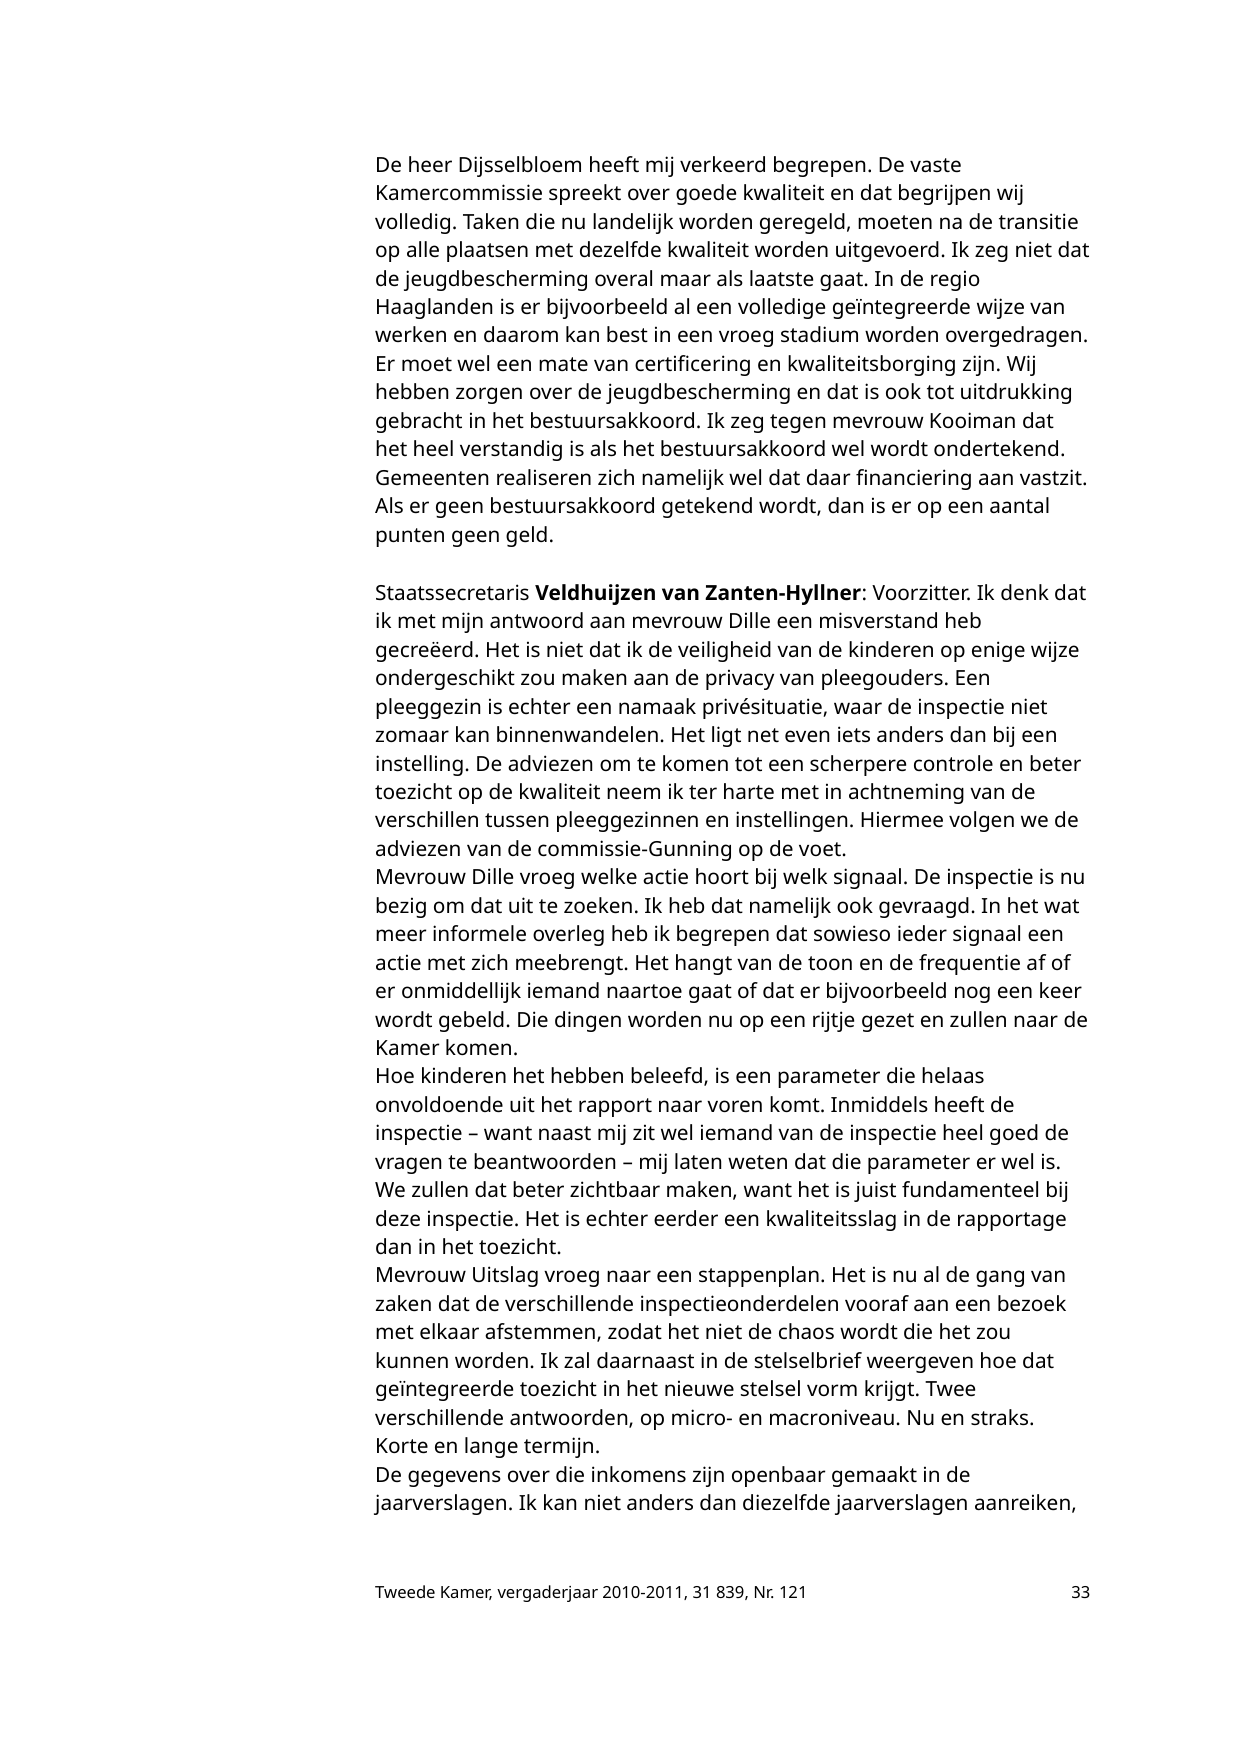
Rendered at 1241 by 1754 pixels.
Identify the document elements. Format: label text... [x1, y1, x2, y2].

text De heer Dijsselbloem heeft mij verkeerd begrepen. De vaste Kamercommissie spreekt over goede kwaliteit en dat begrijpen wij volledig. Taken die nu landelijk worden geregeld, moeten na de transitie op alle plaatsen met dezelfde kwaliteit worden uitgevoerd. Ik zeg niet dat de jeugdbescherming overal maar als laatste gaat. In de regio Haaglanden is er bijvoorbeeld al een volledige geïntegreerde wijze van werken en daarom kan best in een vroeg stadium worden overgedragen. Er moet wel een mate van certificering en kwaliteitsborging zijn. Wij hebben zorgen over de jeugdbescherming en dat is ook tot uitdrukking gebracht in het bestuursakkoord. Ik zeg tegen mevrouw Kooiman dat het heel verstandig is als het bestuursakkoord wel wordt ondertekend. Gemeenten realiseren zich namelijk wel dat daar financiering aan vastzit. Als er geen bestuursakkoord getekend wordt, dan is er op een aantal punten geen geld. [375, 150, 1090, 548]
text Hoe kinderen het hebben beleefd, is een parameter die helaas onvoldoende uit het rapport naar voren komt. Inmiddels heeft de inspectie – want naast mij zit wel iemand van de inspectie heel goed de vragen te beantwoorden – mij laten weten dat die parameter er wel is. We zullen dat beter zichtbaar maken, want het is juist fundamenteel bij deze inspectie. Het is echter eerder een kwaliteitsslag in de rapportage dan in het toezicht. [375, 1062, 1090, 1261]
text De gegevens over die inkomens zijn openbaar gemaakt in de jaarverslagen. Ik kan niet anders dan diezelfde jaarverslagen aanreiken, [375, 1460, 1090, 1517]
text Staatssecretaris Veldhuijzen van Zanten-Hyllner: Voorzitter. Ik denk dat ik met mijn antwoord aan mevrouw Dille een misverstand heb gecreëerd. Het is niet dat ik de veiligheid van de kinderen op enige wijze ondergeschikt zou maken aan de privacy van pleegouders. Een pleeggezin is echter een namaak privésituatie, waar de inspectie niet zomaar kan binnenwandelen. Het ligt net even iets anders dan bij een instelling. De adviezen om te komen tot een scherpere controle en beter toezicht op de kwaliteit neem ik ter harte met in achtneming van de verschillen tussen pleeggezinnen en instellingen. Hiermee volgen we de adviezen van de commissie-Gunning op de voet. [375, 578, 1090, 862]
text Mevrouw Dille vroeg welke actie hoort bij welk signaal. De inspectie is nu bezig om dat uit te zoeken. Ik heb dat namelijk ook gevraagd. In het wat meer informele overleg heb ik begrepen dat sowieso ieder signaal een actie met zich meebrengt. Het hangt van de toon en de frequentie af of er onmiddellijk iemand naartoe gaat of dat er bijvoorbeeld nog een keer wordt gebeld. Die dingen worden nu op een rijtje gezet en zullen naar de Kamer komen. [375, 862, 1090, 1062]
text Mevrouw Uitslag vroeg naar een stappenplan. Het is nu al de gang van zaken dat de verschillende inspectieonderdelen vooraf aan een bezoek met elkaar afstemmen, zodat het niet de chaos wordt die het zou kunnen worden. Ik zal daarnaast in de stelselbrief weergeven hoe dat geïntegreerde toezicht in het nieuwe stelsel vorm krijgt. Twee verschillende antwoorden, op micro- en macroniveau. Nu en straks. Korte en lange termijn. [375, 1261, 1090, 1460]
